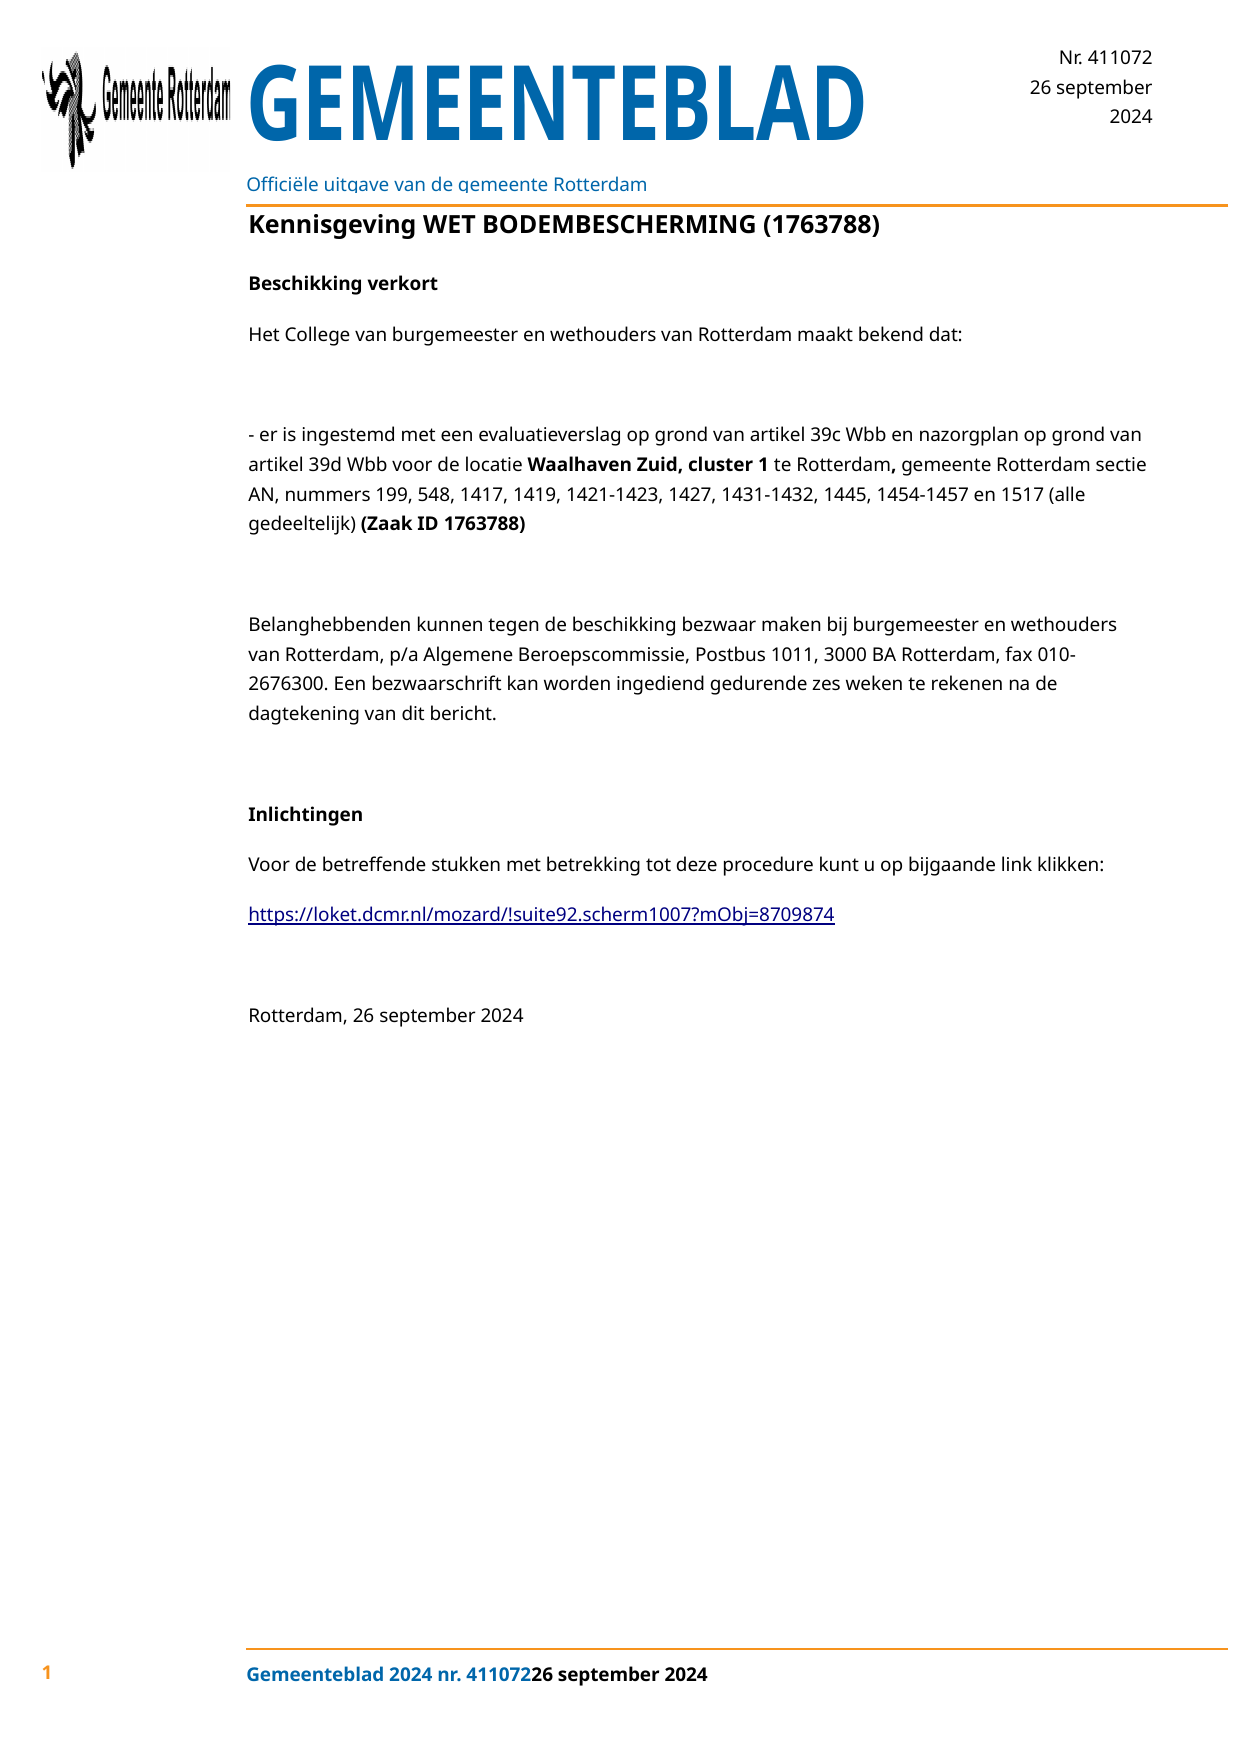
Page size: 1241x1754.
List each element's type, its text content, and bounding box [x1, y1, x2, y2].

text Rotterdam, 26 september 2024 [248, 1002, 1152, 1028]
text https://loket.dcmr.nl/mozard/!suite92.scherm1007?mObj=8709874 [248, 902, 1152, 927]
text Beschikking verkort [248, 270, 1152, 296]
picture [41, 47, 231, 172]
text - er is ingestemd met een evaluatieverslag op grond van artikel 39c Wbb en nazorgplan op grond van artikel 39d Wbb voor de locatie Waalhaven Zuid, cluster 1 te Rotterdam, gemeente Rotterdam sectie AN, nummers 199, 548, 1417, 1419, 1421-1423, 1427, 1431-1432, 1445, 1454-1457 en 1517 (alle gedeeltelijk) (Zaak ID 1763788) [248, 422, 1152, 536]
text Het College van burgemeester en wethouders van Rotterdam maakt bekend dat: [248, 321, 1152, 346]
text Inlichtingen [248, 801, 1152, 826]
text Belanghebbenden kunnen tegen de beschikking bezwaar maken bij burgemeester en wethouders van Rotterdam, p/a Algemene Beroepscommissie, Postbus 1011, 3000 BA Rotterdam, fax 010-2676300. Een bezwaarschrift kan worden ingediend gedurende zes weken te rekenen na de dagtekening van dit bericht. [248, 611, 1152, 726]
text Voor de betreffende stukken met betrekking tot deze procedure kunt u op bijgaande link klikken: [248, 851, 1152, 877]
text Kennisgeving WET BODEMBESCHERMING (1763788) [248, 207, 1152, 241]
